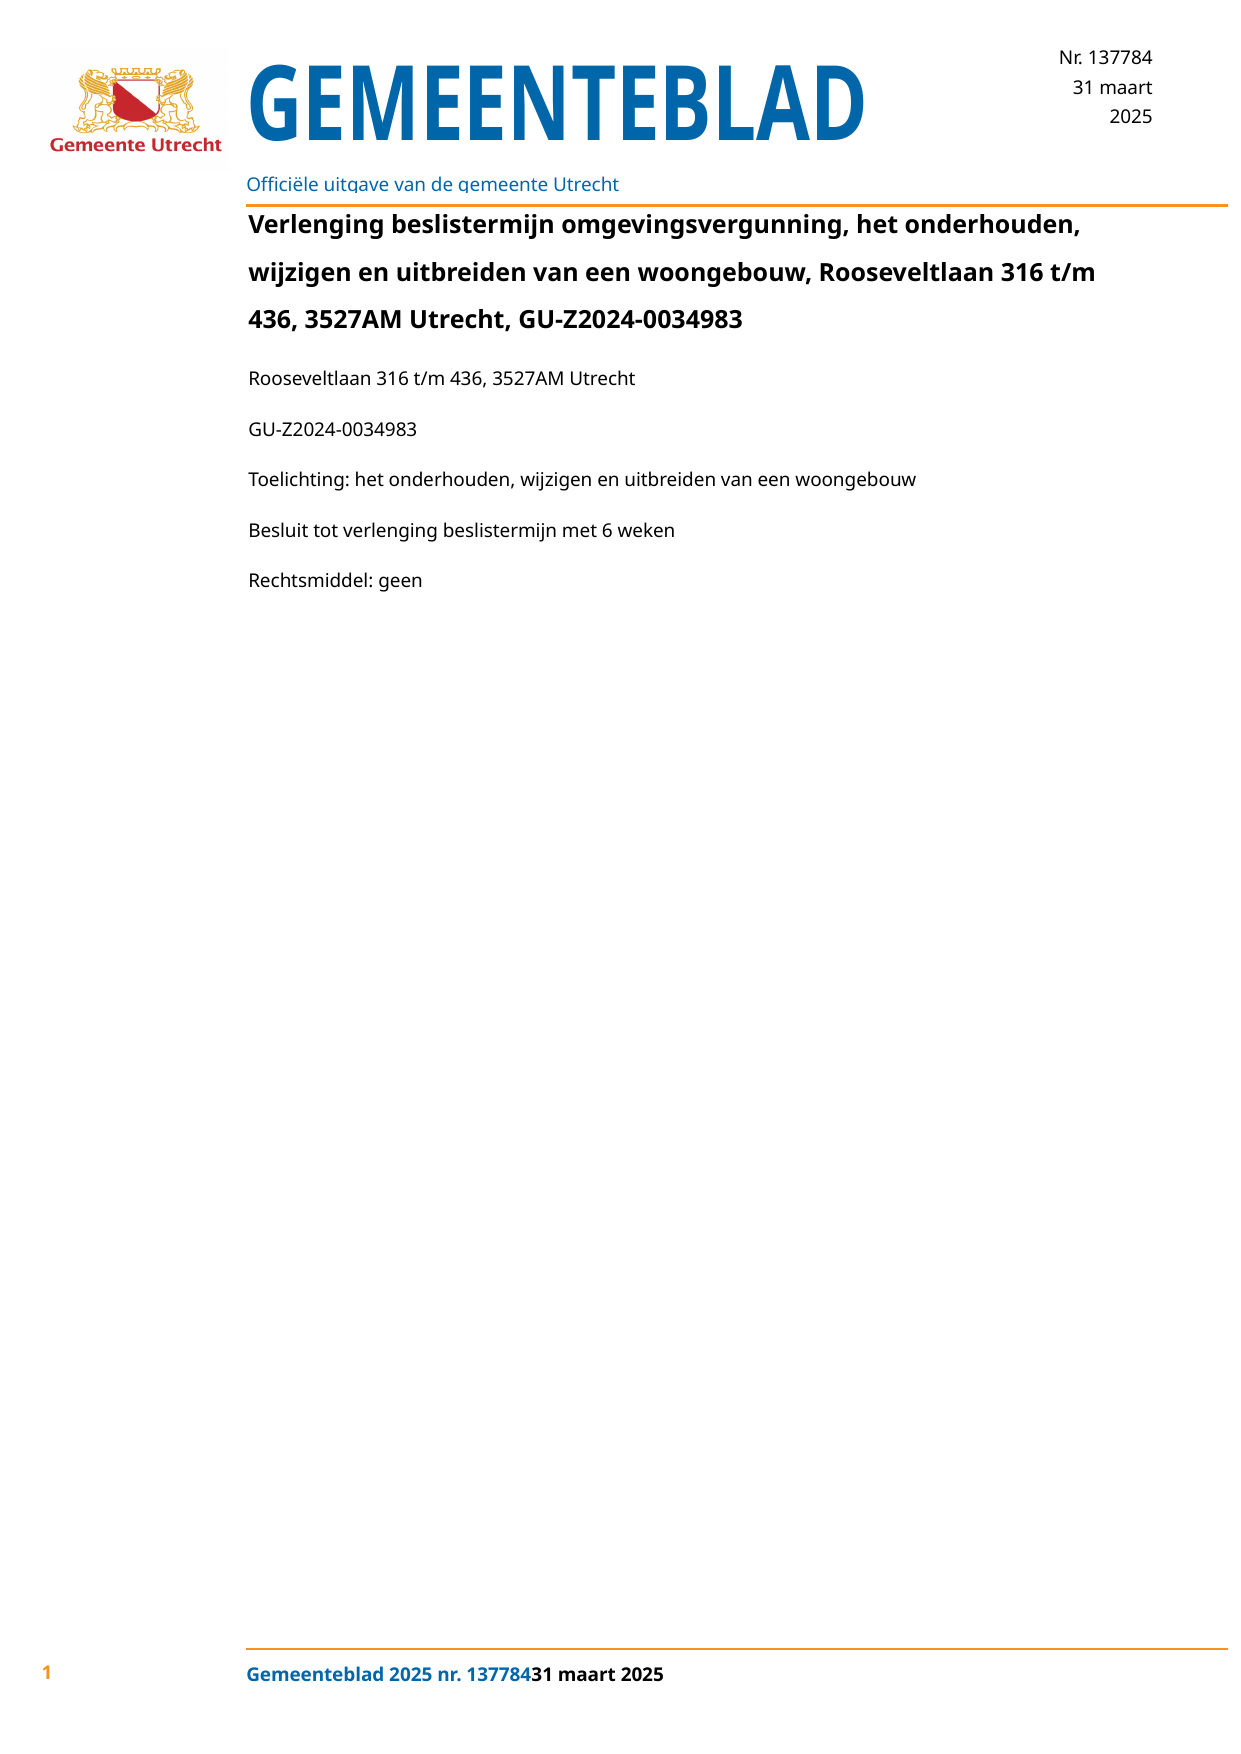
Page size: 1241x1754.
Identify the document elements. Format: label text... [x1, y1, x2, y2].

picture [41, 47, 231, 172]
text Rooseveltlaan 316 t/m 436, 3527AM Utrecht [248, 366, 1152, 391]
text Toelichting: het onderhouden, wijzigen en uitbreiden van een woongebouw [248, 466, 1152, 492]
text Rechtsmiddel: geen [248, 567, 1152, 593]
text Besluit tot verlenging beslistermijn met 6 weken [248, 517, 1152, 542]
text GU-Z2024-0034983 [248, 416, 1152, 442]
text Verlenging beslistermijn omgevingsvergunning, het onderhouden, wijzigen en uitbreiden van een woongebouw, Rooseveltlaan 316 t/m 436, 3527AM Utrecht, GU-Z2024-0034983 [248, 207, 1152, 336]
